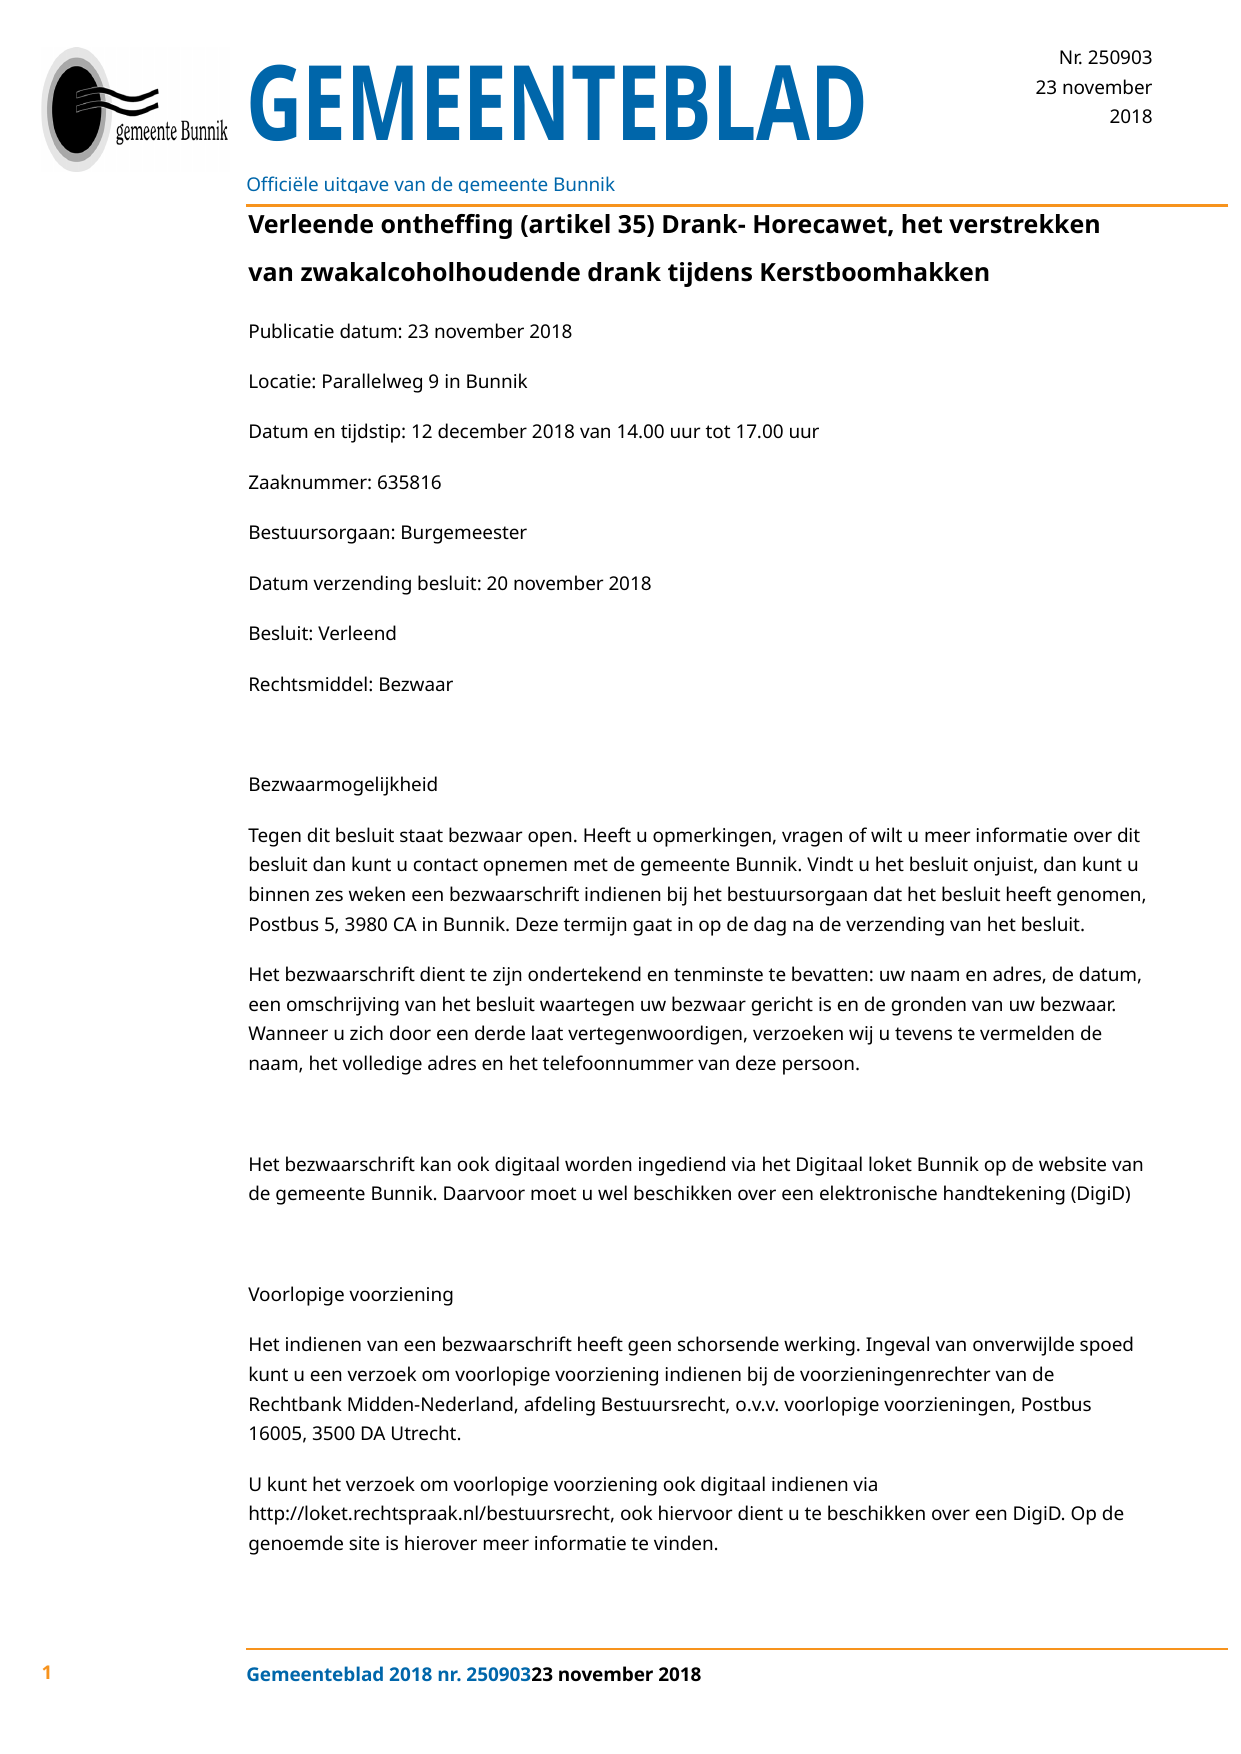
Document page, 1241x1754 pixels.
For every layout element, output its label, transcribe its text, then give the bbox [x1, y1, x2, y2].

text Bestuursorgaan: Burgemeester [248, 519, 1152, 545]
text Datum verzending besluit: 20 november 2018 [248, 570, 1152, 596]
text Locatie: Parallelweg 9 in Bunnik [248, 368, 1152, 394]
text Bezwaarmogelijkheid [248, 772, 1152, 797]
text Besluit: Verleend [248, 620, 1152, 646]
text Het bezwaarschrift kan ook digitaal worden ingediend via het Digitaal loket Bunnik op de website van de gemeente Bunnik. Daarvoor moet u wel beschikken over een elektronische handtekening (DigiD) [248, 1151, 1152, 1206]
text Rechtsmiddel: Bezwaar [248, 671, 1152, 697]
text Het bezwaarschrift dient te zijn ondertekend en tenminste te bevatten: uw naam en adres, de datum, een omschrijving van het besluit waartegen uw bezwaar gericht is en de gronden van uw bezwaar. Wanneer u zich door een derde laat vertegenwoordigen, verzoeken wij u tevens te vermelden de naam, het volledige adres en het telefoonnummer van deze persoon. [248, 961, 1152, 1076]
text Voorlopige voorziening [248, 1281, 1152, 1307]
picture [41, 47, 231, 172]
text Publicatie datum: 23 november 2018 [248, 318, 1152, 344]
text U kunt het verzoek om voorlopige voorziening ook digitaal indienen via http://loket.rechtspraak.nl/bestuursrecht, ook hiervoor dient u te beschikken over een DigiD. Op de genoemde site is hierover meer informatie te vinden. [248, 1471, 1152, 1556]
text Het indienen van een bezwaarschrift heeft geen schorsende werking. Ingeval van onverwijlde spoed kunt u een verzoek om voorlopige voorziening indienen bij de voorzieningenrechter van de Rechtbank Midden-Nederland, afdeling Bestuursrecht, o.v.v. voorlopige voorzieningen, Postbus 16005, 3500 DA Utrecht. [248, 1332, 1152, 1446]
text Tegen dit besluit staat bezwaar open. Heeft u opmerkingen, vragen of wilt u meer informatie over dit besluit dan kunt u contact opnemen met de gemeente Bunnik. Vindt u het besluit onjuist, dan kunt u binnen zes weken een bezwaarschrift indienen bij het bestuursorgaan dat het besluit heeft genomen, Postbus 5, 3980 CA in Bunnik. Deze termijn gaat in op de dag na de verzending van het besluit. [248, 822, 1152, 937]
text Datum en tijdstip: 12 december 2018 van 14.00 uur tot 17.00 uur [248, 419, 1152, 444]
text Zaaknummer: 635816 [248, 469, 1152, 495]
text Verleende ontheffing (artikel 35) Drank- Horecawet, het verstrekken van zwakalcoholhoudende drank tijdens Kerstboomhakken [248, 207, 1152, 288]
